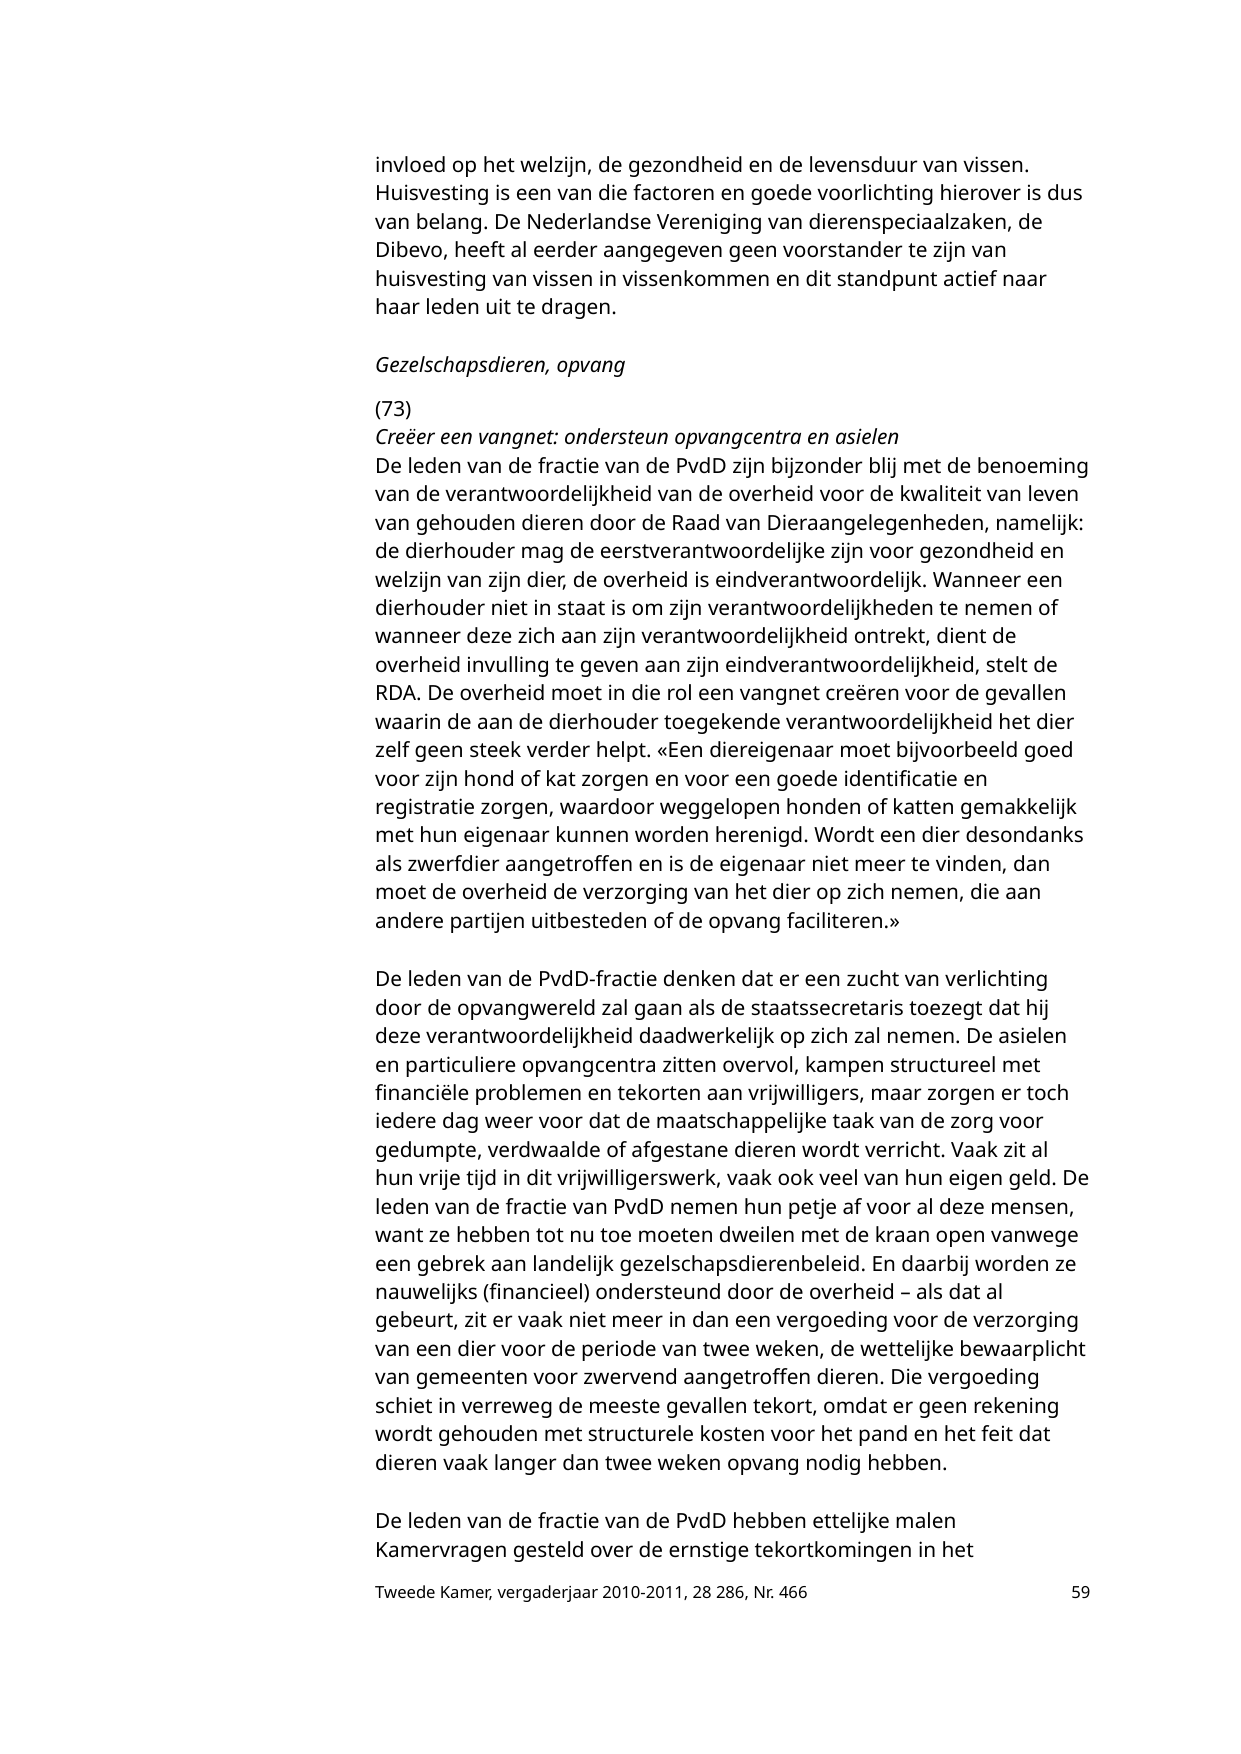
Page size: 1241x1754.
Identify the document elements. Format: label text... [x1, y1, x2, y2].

text De leden van de fractie van de PvdD hebben ettelijke malen Kamervragen gesteld over de ernstige tekortkomingen in het [375, 1506, 1090, 1563]
text De leden van de fractie van de PvdD zijn bijzonder blij met de benoeming van de verantwoordelijkheid van de overheid voor de kwaliteit van leven van gehouden dieren door de Raad van Dieraangelegenheden, namelijk: de dierhouder mag de eerstverantwoordelijke zijn voor gezondheid en welzijn van zijn dier, de overheid is eindverantwoordelijk. Wanneer een dierhouder niet in staat is om zijn verantwoordelijkheden te nemen of wanneer deze zich aan zijn verantwoordelijkheid ontrekt, dient de overheid invulling te geven aan zijn eindverantwoordelijkheid, stelt de RDA. De overheid moet in die rol een vangnet creëren voor de gevallen waarin de aan de dierhouder toegekende verantwoordelijkheid het dier zelf geen steek verder helpt. «Een diereigenaar moet bijvoorbeeld goed voor zijn hond of kat zorgen en voor een goede identificatie en registratie zorgen, waardoor weggelopen honden of katten gemakkelijk met hun eigenaar kunnen worden herenigd. Wordt een dier desondanks als zwerfdier aangetroffen en is de eigenaar niet meer te vinden, dan moet de overheid de verzorging van het dier op zich nemen, die aan andere partijen uitbesteden of de opvang faciliteren.» [375, 451, 1090, 934]
text De leden van de PvdD-fractie denken dat er een zucht van verlichting door de opvangwereld zal gaan als de staatssecretaris toezegt dat hij deze verantwoordelijkheid daadwerkelijk op zich zal nemen. De asielen en particuliere opvangcentra zitten overvol, kampen structureel met financiële problemen en tekorten aan vrijwilligers, maar zorgen er toch iedere dag weer voor dat de maatschappelijke taak van de zorg voor gedumpte, verdwaalde of afgestane dieren wordt verricht. Vaak zit al hun vrije tijd in dit vrijwilligerswerk, vaak ook veel van hun eigen geld. De leden van de fractie van PvdD nemen hun petje af voor al deze mensen, want ze hebben tot nu toe moeten dweilen met de kraan open vanwege een gebrek aan landelijk gezelschapsdierenbeleid. En daarbij worden ze nauwelijks (financieel) ondersteund door de overheid – als dat al gebeurt, zit er vaak niet meer in dan een vergoeding voor de verzorging van een dier voor de periode van twee weken, de wettelijke bewaarplicht van gemeenten voor zwervend aangetroffen dieren. Die vergoeding schiet in verreweg de meeste gevallen tekort, omdat er geen rekening wordt gehouden met structurele kosten voor het pand en het feit dat dieren vaak langer dan twee weken opvang nodig hebben. [375, 964, 1090, 1476]
text Gezelschapsdieren, opvang [375, 351, 1090, 379]
text Creëer een vangnet: ondersteun opvangcentra en asielen [375, 422, 1090, 451]
text (73) [375, 394, 1090, 422]
text invloed op het welzijn, de gezondheid en de levensduur van vissen. Huisvesting is een van die factoren en goede voorlichting hierover is dus van belang. De Nederlandse Vereniging van dierenspeciaalzaken, de Dibevo, heeft al eerder aangegeven geen voorstander te zijn van huisvesting van vissen in vissenkommen en dit standpunt actief naar haar leden uit te dragen. [375, 150, 1090, 321]
